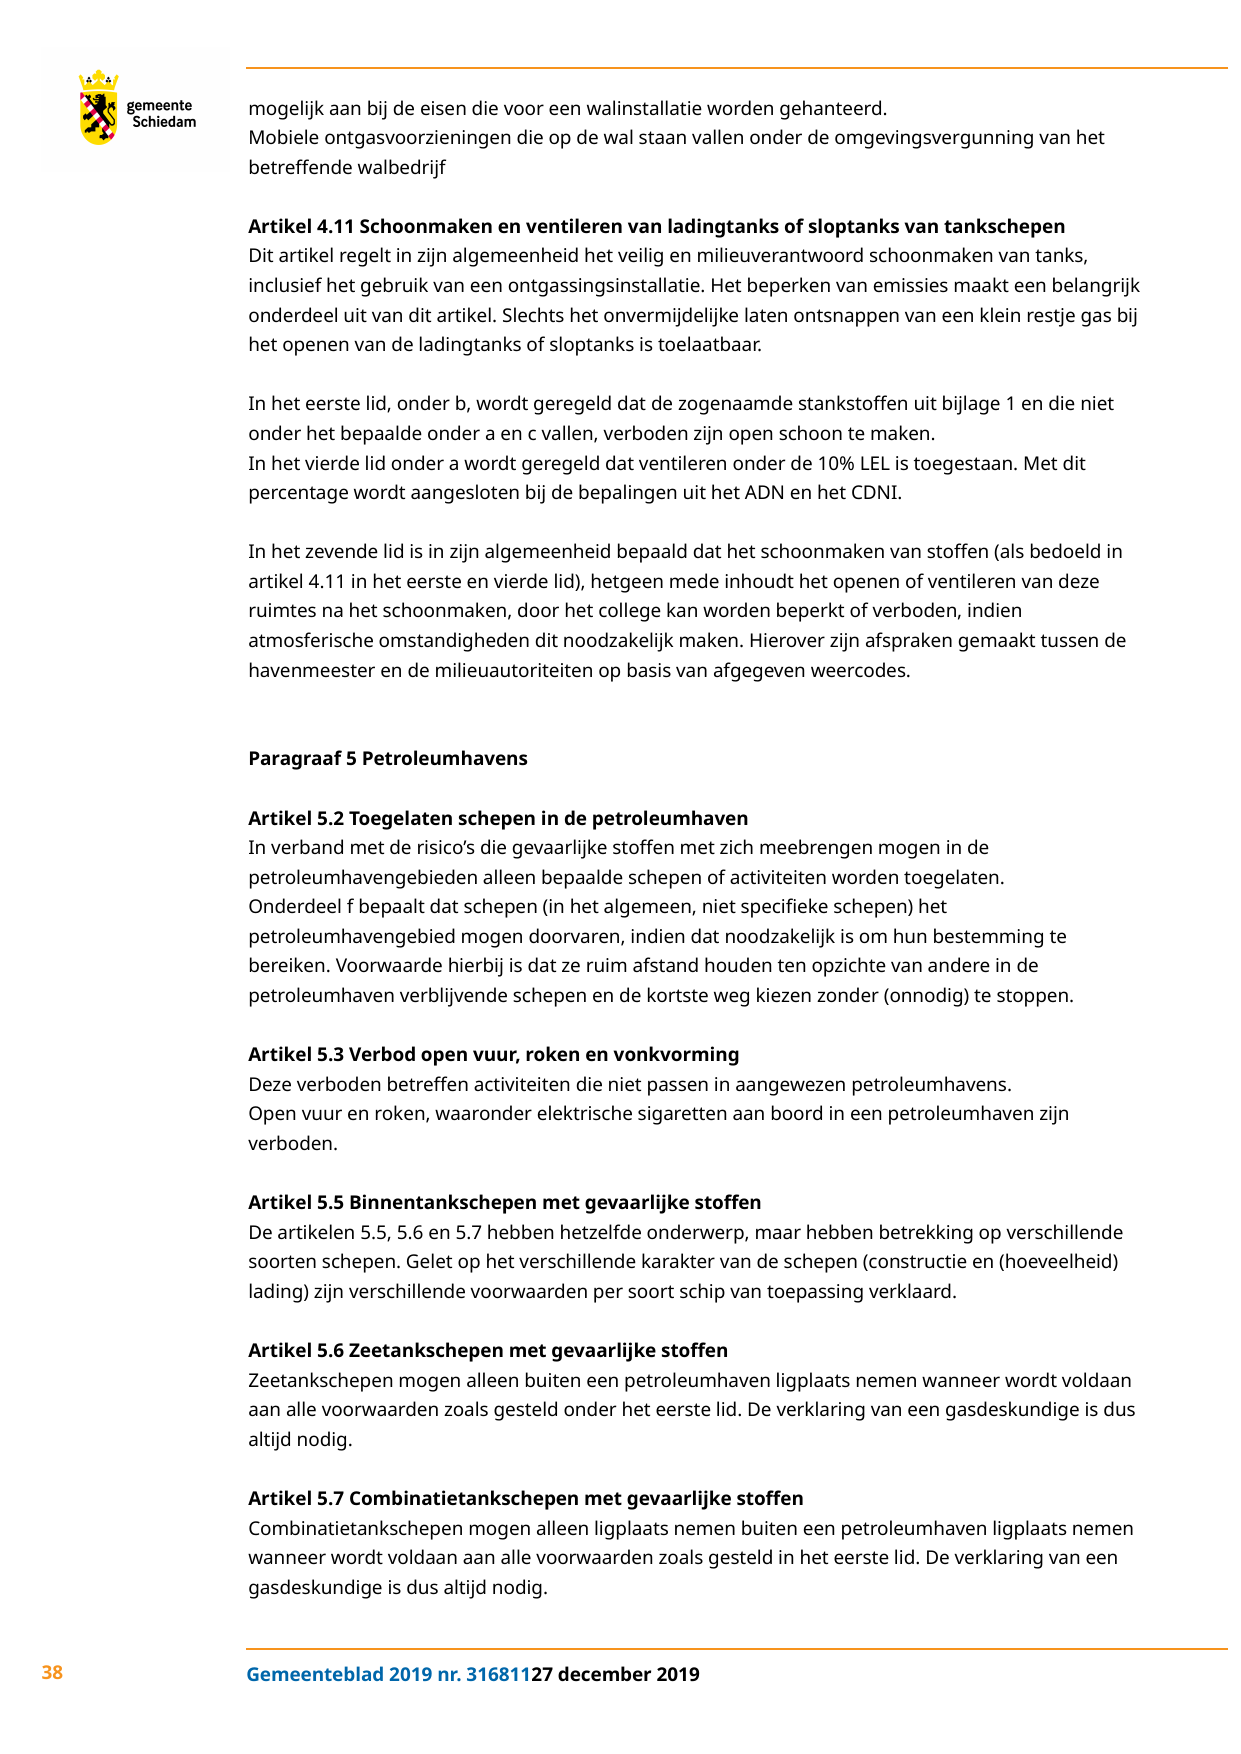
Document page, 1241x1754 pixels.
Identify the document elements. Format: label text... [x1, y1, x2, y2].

text Paragraaf 5 Petroleumhavens [248, 746, 1152, 771]
text mogelijk aan bij de eisen die voor een walinstallatie worden gehanteerd. [248, 95, 1152, 121]
text De artikelen 5.5, 5.6 en 5.7 hebben hetzelfde onderwerp, maar hebben betrekking op verschillende soorten schepen. Gelet op het verschillende karakter van de schepen (constructie en (hoeveelheid) lading) zijn verschillende voorwaarden per soort schip van toepassing verklaard. [248, 1219, 1152, 1304]
text Zeetankschepen mogen alleen buiten een petroleumhaven ligplaats nemen wanneer wordt voldaan aan alle voorwaarden zoals gesteld onder het eerste lid. De verklaring van een gasdeskundige is dus altijd nodig. [248, 1367, 1152, 1452]
text Artikel 5.6 Zeetankschepen met gevaarlijke stoffen [248, 1337, 1152, 1363]
text In het zevende lid is in zijn algemeenheid bepaald dat het schoonmaken van stoffen (als bedoeld in artikel 4.11 in het eerste en vierde lid), hetgeen mede inhoudt het openen of ventileren van deze ruimtes na het schoonmaken, door het college kan worden beperkt of verboden, indien atmosferische omstandigheden dit noodzakelijk maken. Hierover zijn afspraken gemaakt tussen de havenmeester en de milieuautoriteiten op basis van afgegeven weercodes. [248, 538, 1152, 683]
text Artikel 5.2 Toegelaten schepen in de petroleumhaven [248, 805, 1152, 831]
text Mobiele ontgasvoorzieningen die op de wal staan vallen onder de omgevingsvergunning van het betreffende walbedrijf [248, 124, 1152, 180]
text In het vierde lid onder a wordt geregeld dat ventileren onder de 10% LEL is toegestaan. Met dit percentage wordt aangesloten bij de bepalingen uit het ADN en het CDNI. [248, 450, 1152, 505]
text In het eerste lid, onder b, wordt geregeld dat de zogenaamde stankstoffen uit bijlage 1 en die niet onder het bepaalde onder a en c vallen, verboden zijn open schoon te maken. [248, 391, 1152, 446]
text Artikel 4.11 Schoonmaken en ventileren van ladingtanks of sloptanks van tankschepen [248, 213, 1152, 239]
text Artikel 5.3 Verbod open vuur, roken en vonkvorming [248, 1041, 1152, 1067]
text In verband met de risico’s die gevaarlijke stoffen met zich meebrengen mogen in de petroleumhavengebieden alleen bepaalde schepen of activiteiten worden toegelaten. [248, 834, 1152, 890]
text Deze verboden betreffen activiteiten die niet passen in aangewezen petroleumhavens. [248, 1071, 1152, 1097]
text Open vuur en roken, waaronder elektrische sigaretten aan boord in een petroleumhaven zijn verboden. [248, 1101, 1152, 1156]
text Artikel 5.7 Combinatietankschepen met gevaarlijke stoffen [248, 1485, 1152, 1511]
text Dit artikel regelt in zijn algemeenheid het veilig en milieuverantwoord schoonmaken van tanks, inclusief het gebruik van een ontgassingsinstallatie. Het beperken van emissies maakt een belangrijk onderdeel uit van dit artikel. Slechts het onvermijdelijke laten ontsnappen van een klein restje gas bij het openen van de ladingtanks of sloptanks is toelaatbaar. [248, 243, 1152, 357]
text Artikel 5.5 Binnentankschepen met gevaarlijke stoffen [248, 1189, 1152, 1215]
text Onderdeel f bepaalt dat schepen (in het algemeen, niet specifieke schepen) het petroleumhavengebied mogen doorvaren, indien dat noodzakelijk is om hun bestemming te bereiken. Voorwaarde hierbij is dat ze ruim afstand houden ten opzichte van andere in de petroleumhaven verblijvende schepen en de kortste weg kiezen zonder (onnodig) te stoppen. [248, 893, 1152, 1008]
picture [41, 47, 231, 172]
text Combinatietankschepen mogen alleen ligplaats nemen buiten een petroleumhaven ligplaats nemen wanneer wordt voldaan aan alle voorwaarden zoals gesteld in het eerste lid. De verklaring van een gasdeskundige is dus altijd nodig. [248, 1515, 1152, 1600]
